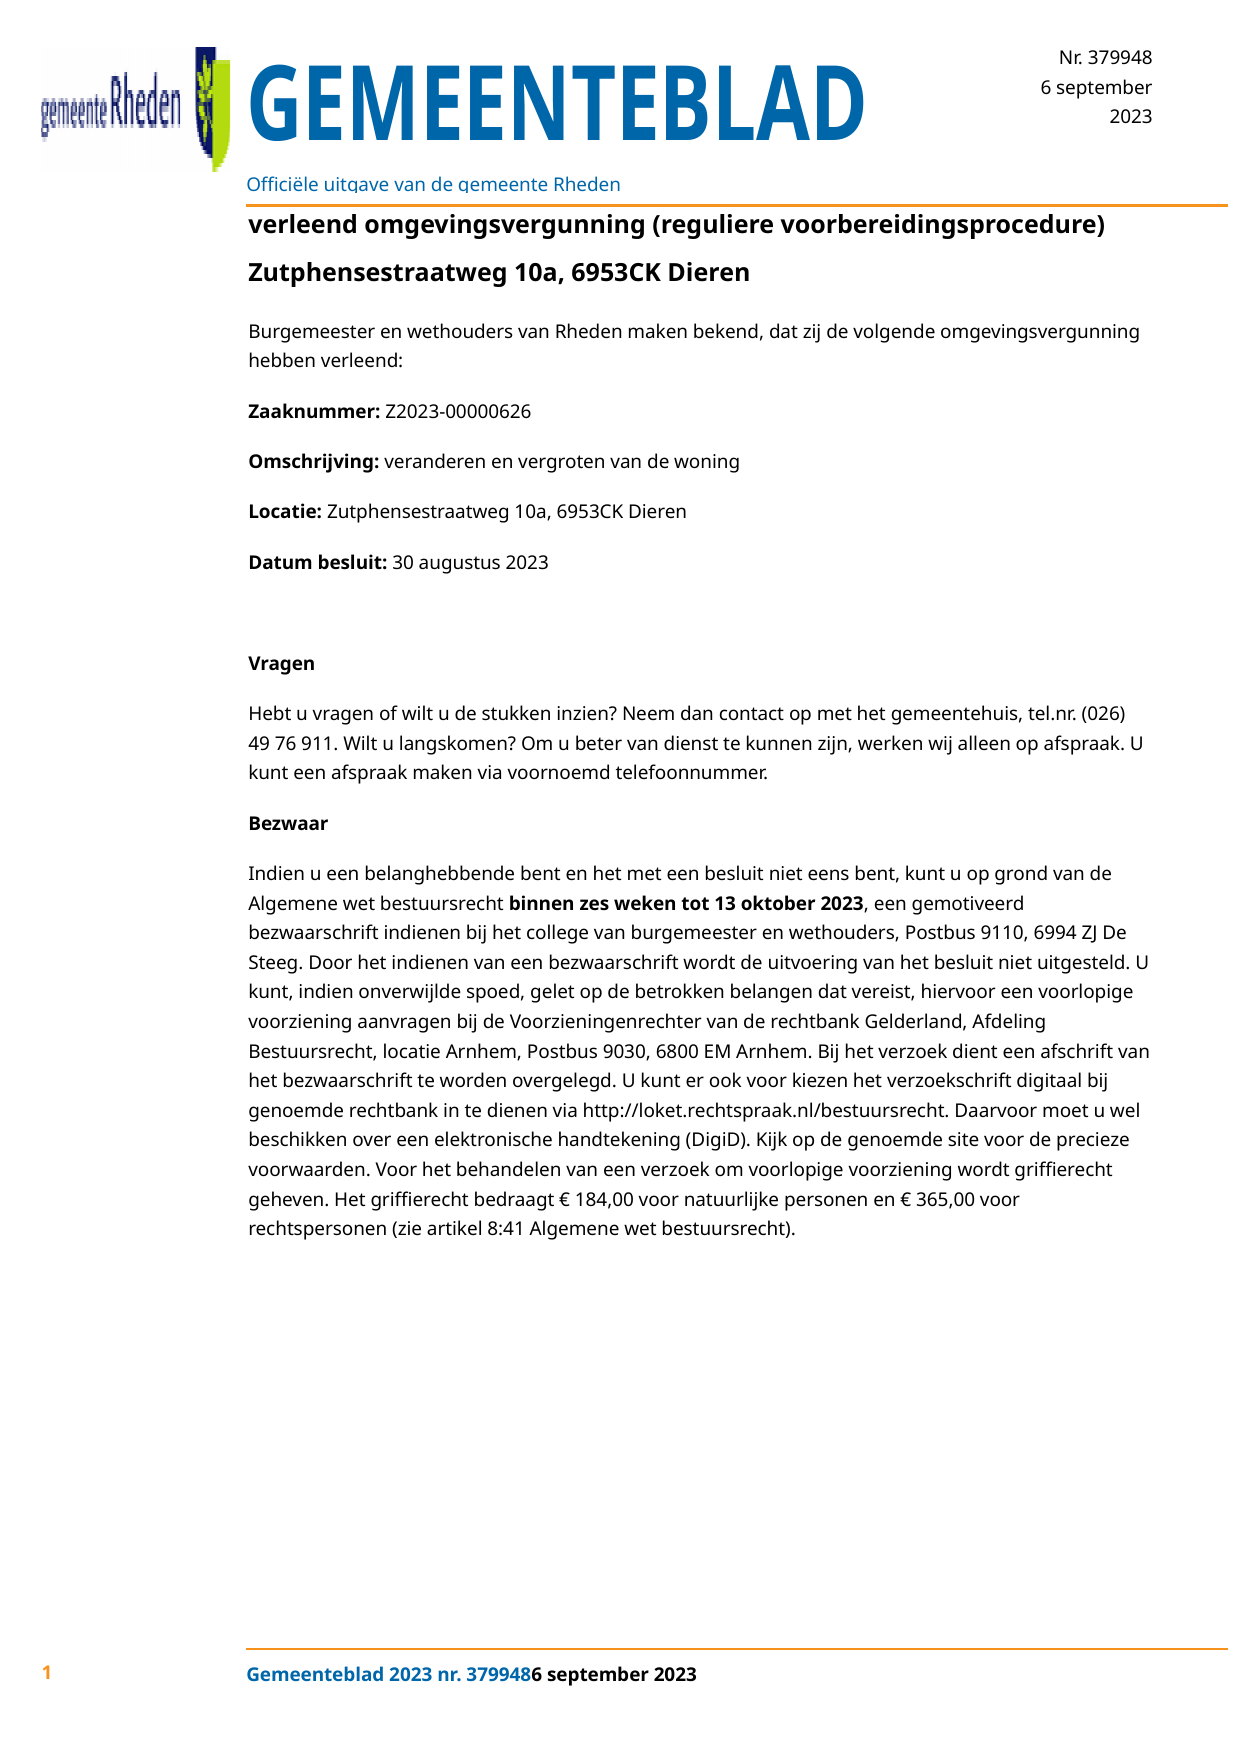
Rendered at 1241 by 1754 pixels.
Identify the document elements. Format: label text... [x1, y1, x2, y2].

text Vragen [248, 650, 1152, 676]
text Bezwaar [248, 810, 1152, 836]
text Indien u een belanghebbende bent en het met een besluit niet eens bent, kunt u op grond van de Algemene wet bestuursrecht binnen zes weken tot 13 oktober 2023, een gemotiveerd bezwaarschrift indienen bij het college van burgemeester en wethouders, Postbus 9110, 6994 ZJ De Steeg. Door het indienen van een bezwaarschrift wordt de uitvoering van het besluit niet uitgesteld. U kunt, indien onverwijlde spoed, gelet op de betrokken belangen dat vereist, hiervoor een voorlopige voorziening aanvragen bij de Voorzieningenrechter van de rechtbank Gelderland, Afdeling Bestuursrecht, locatie Arnhem, Postbus 9030, 6800 EM Arnhem. Bij het verzoek dient een afschrift van het bezwaarschrift te worden overgelegd. U kunt er ook voor kiezen het verzoekschrift digitaal bij genoemde rechtbank in te dienen via http://loket.rechtspraak.nl/bestuursrecht. Daarvoor moet u wel beschikken over een elektronische handtekening (DigiD). Kijk op de genoemde site voor de precieze voorwaarden. Voor het behandelen van een verzoek om voorlopige voorziening wordt griffierecht geheven. Het griffierecht bedraagt € 184,00 voor natuurlijke personen en € 365,00 voor rechtspersonen (zie artikel 8:41 Algemene wet bestuursrecht). [248, 860, 1152, 1241]
picture [41, 47, 231, 172]
text verleend omgevingsvergunning (reguliere voorbereidingsprocedure) Zutphensestraatweg 10a, 6953CK Dieren [248, 207, 1152, 288]
text Datum besluit: 30 augustus 2023 [248, 549, 1152, 575]
text Burgemeester en wethouders van Rheden maken bekend, dat zij de volgende omgevingsvergunning hebben verleend: [248, 318, 1152, 373]
text Locatie: Zutphensestraatweg 10a, 6953CK Dieren [248, 499, 1152, 524]
text Zaaknummer: Z2023-00000626 [248, 398, 1152, 424]
text Omschrijving: veranderen en vergroten van de woning [248, 448, 1152, 474]
text Hebt u vragen of wilt u de stukken inzien? Neem dan contact op met het gemeentehuis, tel.nr. (026) 49 76 911. Wilt u langskomen? Om u beter van dienst te kunnen zijn, werken wij alleen op afspraak. U kunt een afspraak maken via voornoemd telefoonnummer. [248, 700, 1152, 785]
